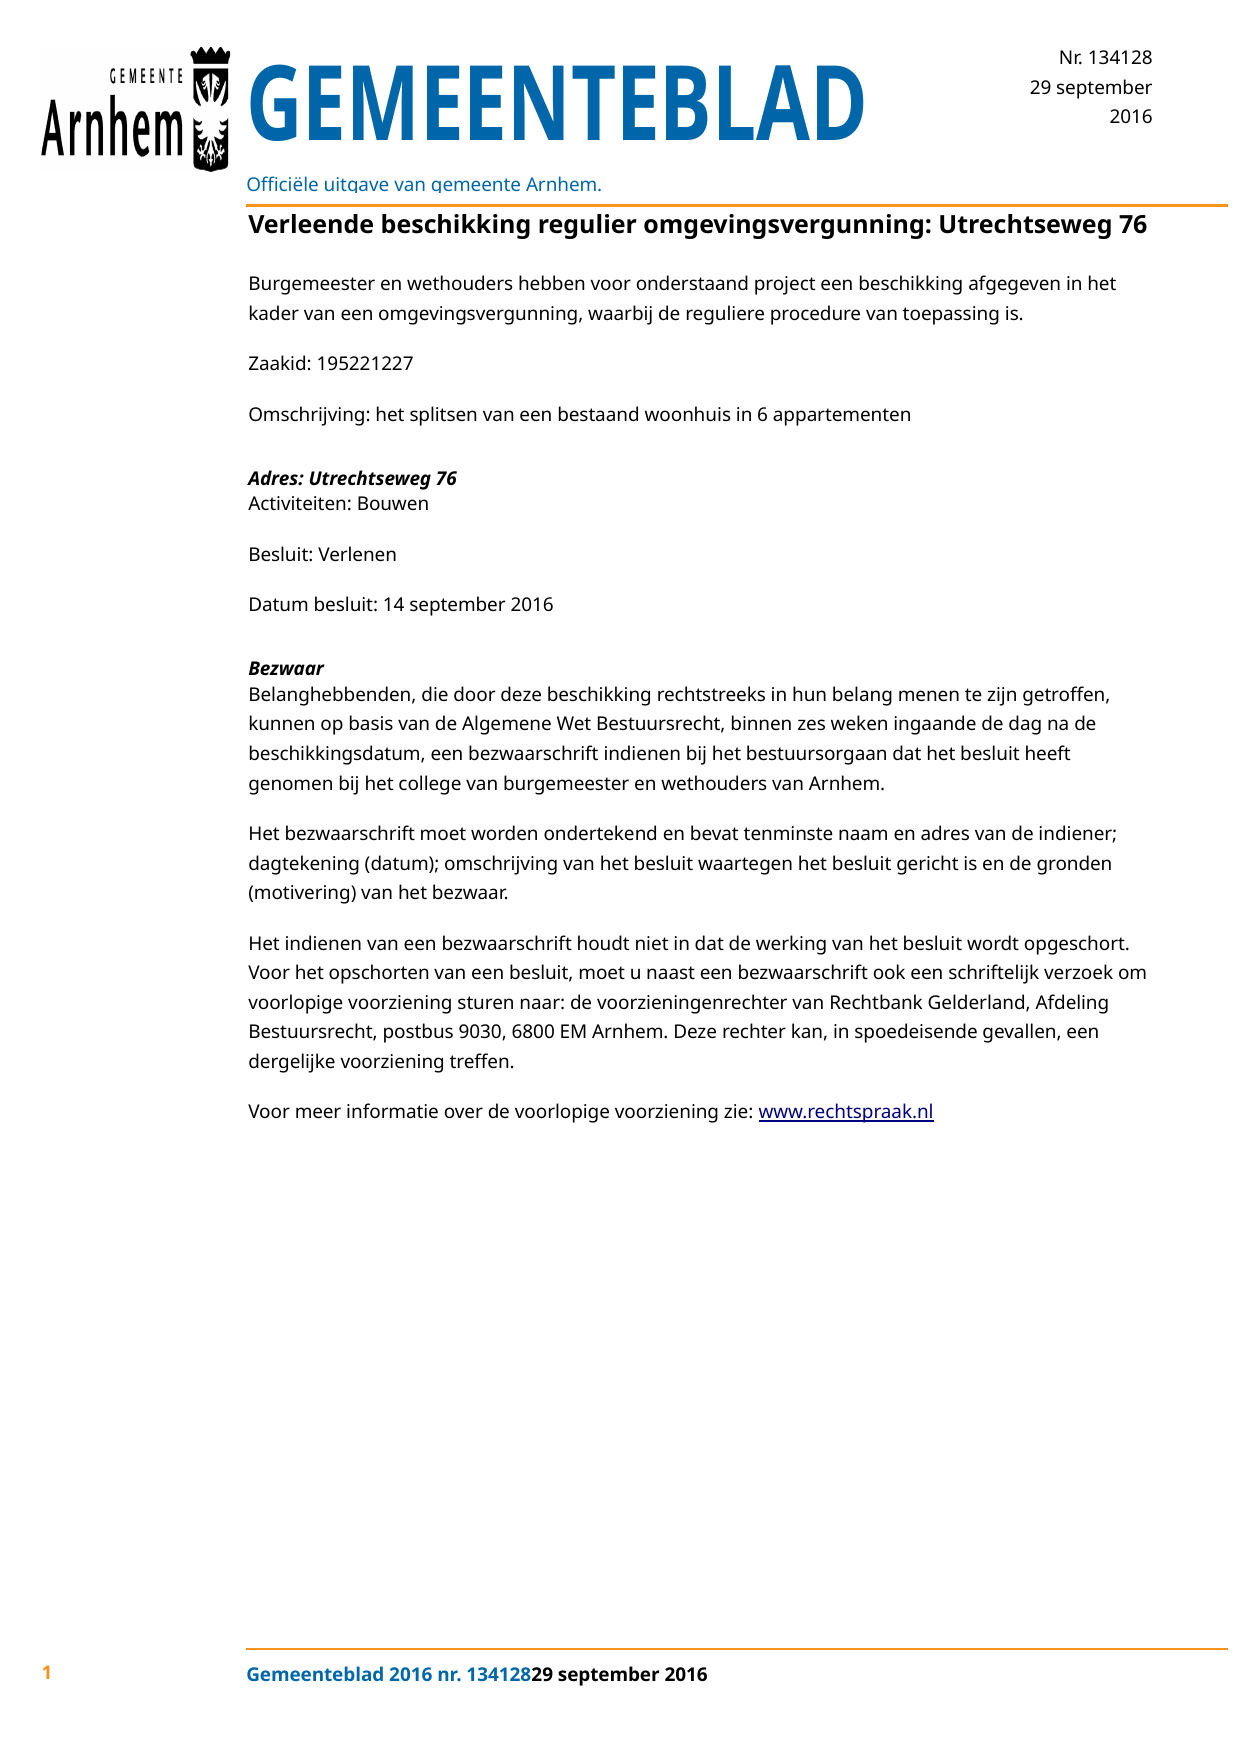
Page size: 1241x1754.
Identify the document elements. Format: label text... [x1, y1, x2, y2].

picture [41, 47, 231, 172]
text Het bezwaarschrift moet worden ondertekend en bevat tenminste naam en adres van de indiener; dagtekening (datum); omschrijving van het besluit waartegen het besluit gericht is en de gronden (motivering) van het bezwaar. [248, 820, 1152, 905]
text Activiteiten: Bouwen [248, 490, 1152, 516]
text Datum besluit: 14 september 2016 [248, 591, 1152, 617]
text Besluit: Verlenen [248, 541, 1152, 567]
text Het indienen van een bezwaarschrift houdt niet in dat de werking van het besluit wordt opgeschort. Voor het opschorten van een besluit, moet u naast een bezwaarschrift ook een schriftelijk verzoek om voorlopige voorziening sturen naar: de voorzieningenrechter van Rechtbank Gelderland, Afdeling Bestuursrecht, postbus 9030, 6800 EM Arnhem. Deze rechter kan, in spoedeisende gevallen, een dergelijke voorziening treffen. [248, 930, 1152, 1074]
text Omschrijving: het splitsen van een bestaand woonhuis in 6 appartementen [248, 401, 1152, 426]
text Zaakid: 195221227 [248, 350, 1152, 376]
text Belanghebbenden, die door deze beschikking rechtstreeks in hun belang menen te zijn getroffen, kunnen op basis van de Algemene Wet Bestuursrecht, binnen zes weken ingaande de dag na de beschikkingsdatum, een bezwaarschrift indienen bij het bestuursorgaan dat het besluit heeft genomen bij het college van burgemeester en wethouders van Arnhem. [248, 681, 1152, 795]
text Verleende beschikking regulier omgevingsvergunning: Utrechtseweg 76 [248, 207, 1152, 241]
text Voor meer informatie over de voorlopige voorziening zie: www.rechtspraak.nl [248, 1098, 1152, 1124]
text Burgemeester en wethouders hebben voor onderstaand project een beschikking afgegeven in het kader van een omgevingsvergunning, waarbij de reguliere procedure van toepassing is. [248, 270, 1152, 326]
text Bezwaar [248, 655, 1152, 681]
text Adres: Utrechtseweg 76 [248, 465, 1152, 490]
